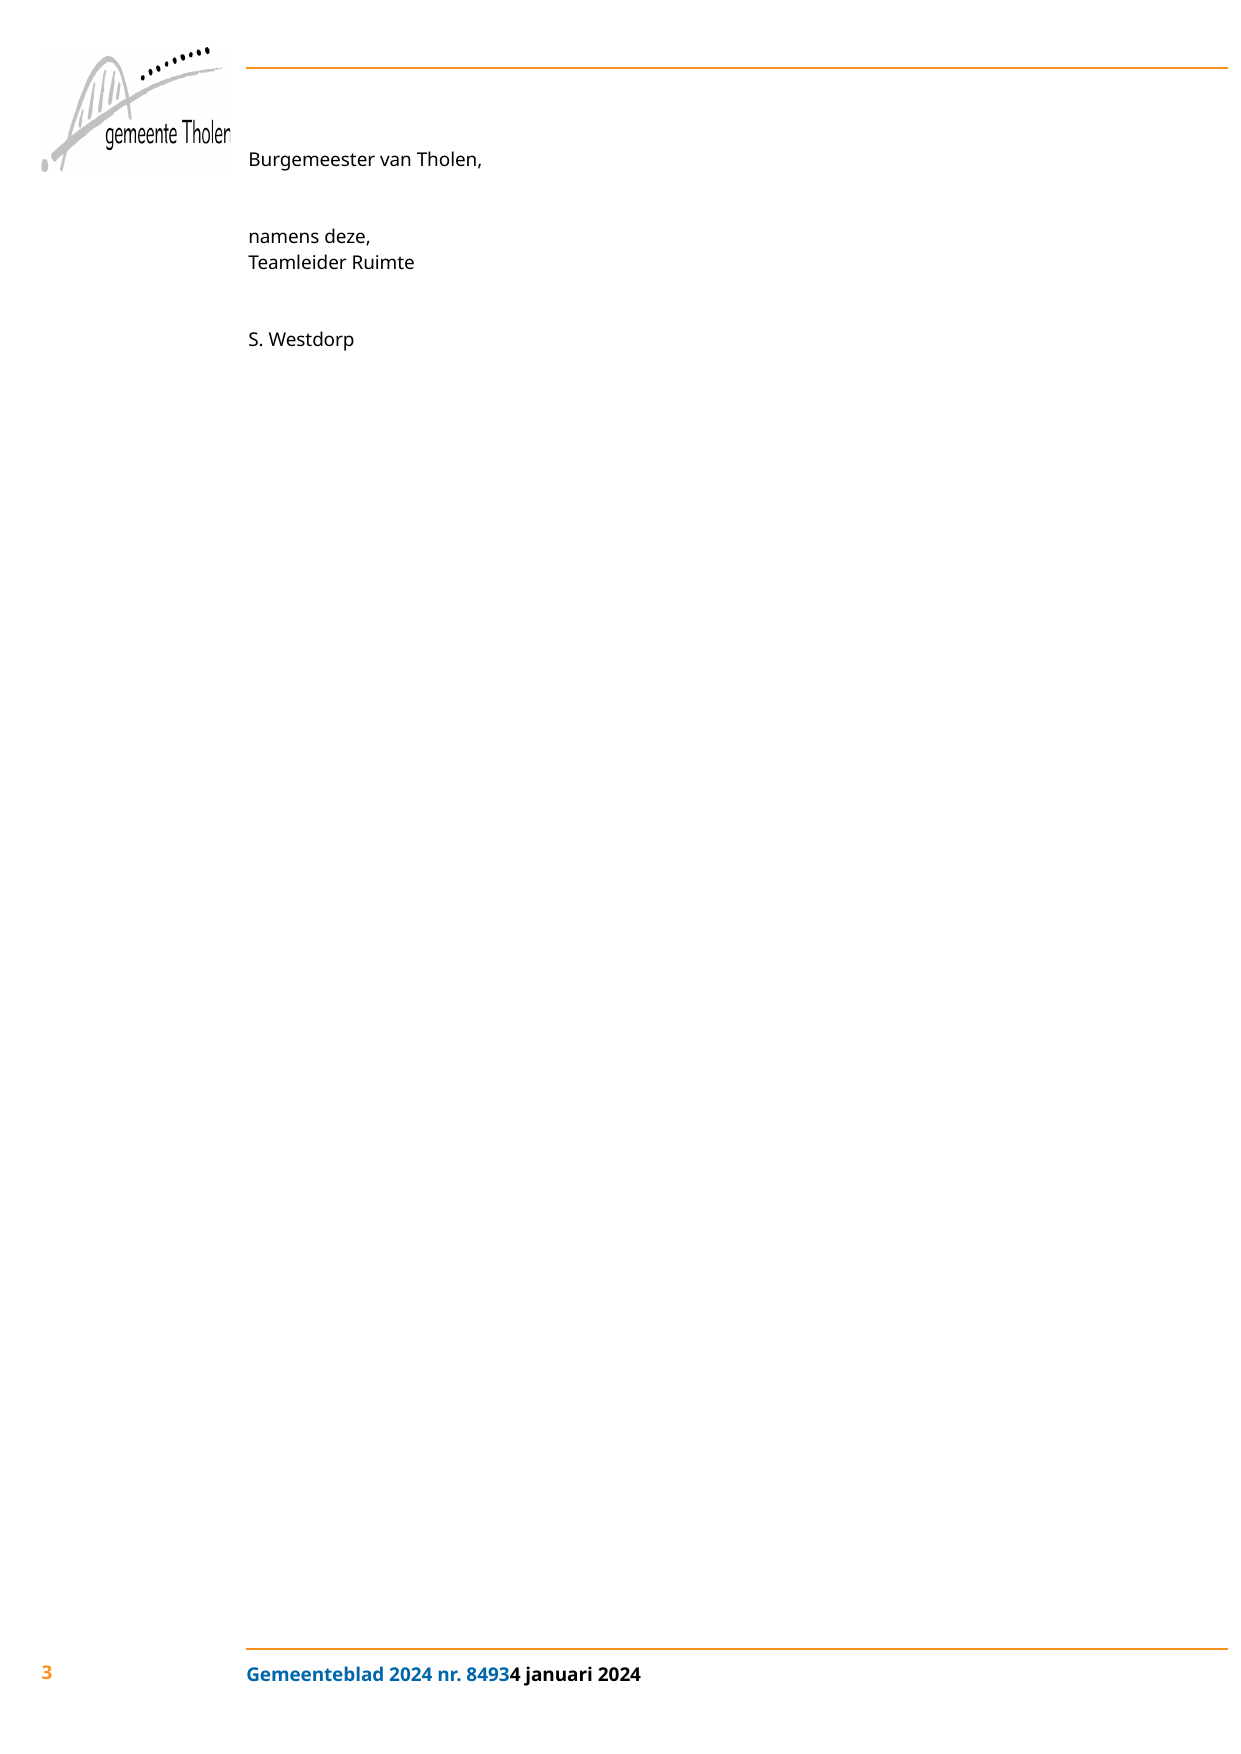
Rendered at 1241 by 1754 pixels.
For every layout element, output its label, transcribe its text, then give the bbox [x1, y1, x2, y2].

text namens deze, [248, 223, 1152, 249]
text S. Westdorp [248, 326, 1152, 352]
text Teamleider Ruimte [248, 249, 1152, 275]
text Burgemeester van Tholen, [248, 146, 1152, 172]
picture [41, 47, 231, 172]
